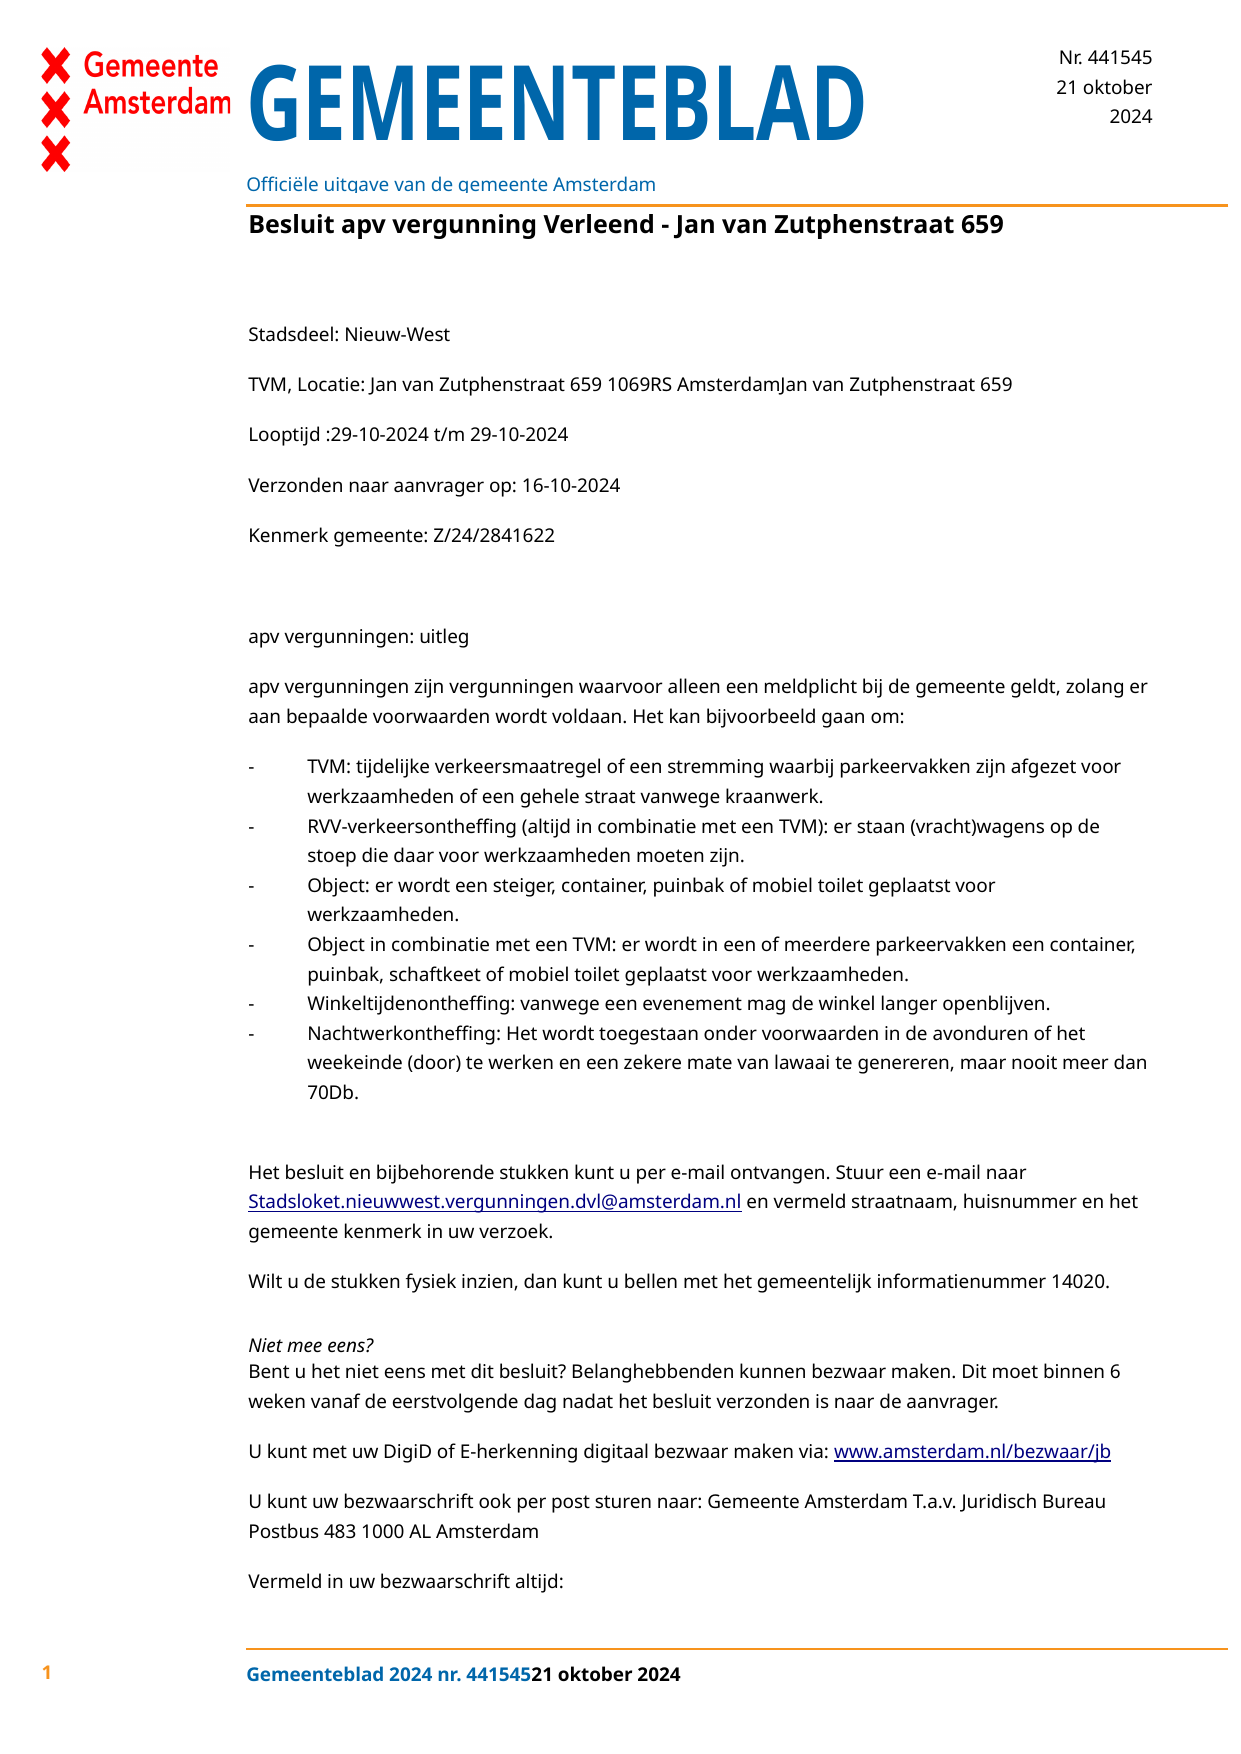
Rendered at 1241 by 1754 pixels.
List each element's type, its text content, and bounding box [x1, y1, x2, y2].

list Object in combinatie met een TVM: er wordt in een of meerdere parkeervakken een container, puinbak, schaftkeet of mobiel toilet geplaatst voor werkzaamheden. [248, 931, 1152, 986]
text TVM, Locatie: Jan van Zutphenstraat 659 1069RS AmsterdamJan van Zutphenstraat 659 [248, 371, 1152, 397]
text Niet mee eens? [248, 1333, 1152, 1358]
list RVV-verkeersontheffing (altijd in combinatie met een TVM): er staan (vracht)wagens op de stoep die daar voor werkzaamheden moeten zijn. [248, 813, 1152, 868]
list TVM: tijdelijke verkeersmaatregel of een stremming waarbij parkeervakken zijn afgezet voor werkzaamheden of een gehele straat vanwege kraanwerk. [248, 754, 1152, 809]
text Het besluit en bijbehorende stukken kunt u per e-mail ontvangen. Stuur een e-mail naar Stadsloket.nieuwwest.vergunningen.dvl@amsterdam.nl en vermeld straatnaam, huisnummer en het gemeente kenmerk in uw verzoek. [248, 1159, 1152, 1244]
text Bent u het niet eens met dit besluit? Belanghebbenden kunnen bezwaar maken. Dit moet binnen 6 weken vanaf de eerstvolgende dag nadat het besluit verzonden is naar de aanvrager. [248, 1358, 1152, 1414]
text Vermeld in uw bezwaarschrift altijd: [248, 1569, 1152, 1594]
list Winkeltijdenontheffing: vanwege een evenement mag de winkel langer openblijven. [248, 990, 1152, 1016]
text apv vergunningen: uitleg [248, 623, 1152, 649]
text Verzonden naar aanvrager op: 16-10-2024 [248, 472, 1152, 498]
list Object: er wordt een steiger, container, puinbak of mobiel toilet geplaatst voor werkzaamheden. [248, 872, 1152, 927]
text Stadsdeel: Nieuw-West [248, 321, 1152, 346]
text Looptijd :29-10-2024 t/m 29-10-2024 [248, 422, 1152, 447]
text Kenmerk gemeente: Z/24/2841622 [248, 522, 1152, 548]
text U kunt uw bezwaarschrift ook per post sturen naar: Gemeente Amsterdam T.a.v. Juridisch Bureau Postbus 483 1000 AL Amsterdam [248, 1489, 1152, 1544]
picture [41, 47, 231, 172]
text U kunt met uw DigiD of E-herkenning digitaal bezwaar maken via: www.amsterdam.nl/bezwaar/jb [248, 1438, 1152, 1464]
text apv vergunningen zijn vergunningen waarvoor alleen een meldplicht bij de gemeente geldt, zolang er aan bepaalde voorwaarden wordt voldaan. Het kan bijvoorbeeld gaan om: [248, 674, 1152, 729]
text Wilt u de stukken fysiek inzien, dan kunt u bellen met het gemeentelijk informatienummer 14020. [248, 1269, 1152, 1294]
list Nachtwerkontheffing: Het wordt toegestaan onder voorwaarden in de avonduren of het weekeinde (door) te werken en een zekere mate van lawaai te genereren, maar nooit meer dan 70Db. [248, 1020, 1152, 1105]
text Besluit apv vergunning Verleend - Jan van Zutphenstraat 659 [248, 207, 1152, 241]
